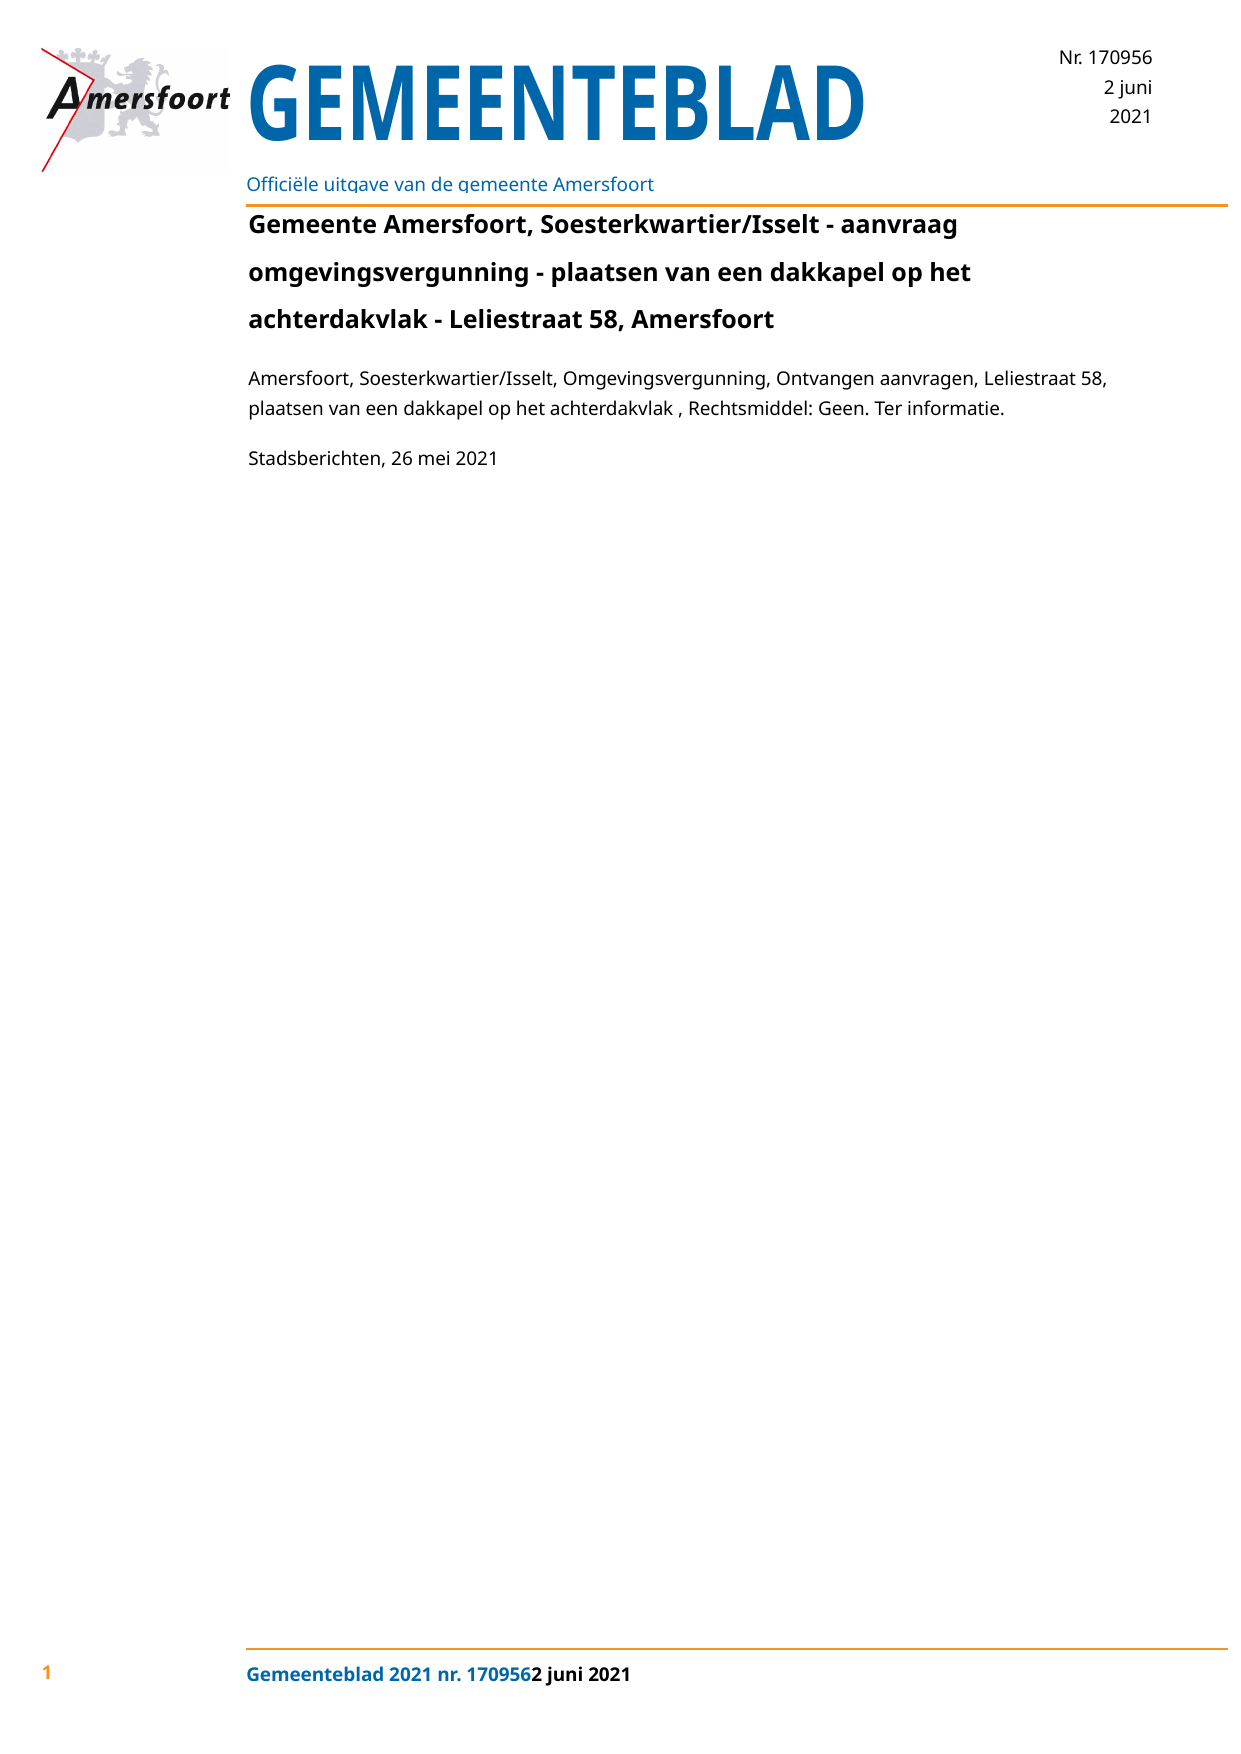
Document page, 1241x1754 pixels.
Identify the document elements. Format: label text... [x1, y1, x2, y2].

text Amersfoort, Soesterkwartier/Isselt, Omgevingsvergunning, Ontvangen aanvragen, Leliestraat 58, plaatsen van een dakkapel op het achterdakvlak , Rechtsmiddel: Geen. Ter informatie. [248, 366, 1152, 421]
picture [41, 47, 231, 172]
text Gemeente Amersfoort, Soesterkwartier/Isselt - aanvraag omgevingsvergunning - plaatsen van een dakkapel op het achterdakvlak - Leliestraat 58, Amersfoort [248, 207, 1152, 336]
text Stadsberichten, 26 mei 2021 [248, 446, 1152, 471]
